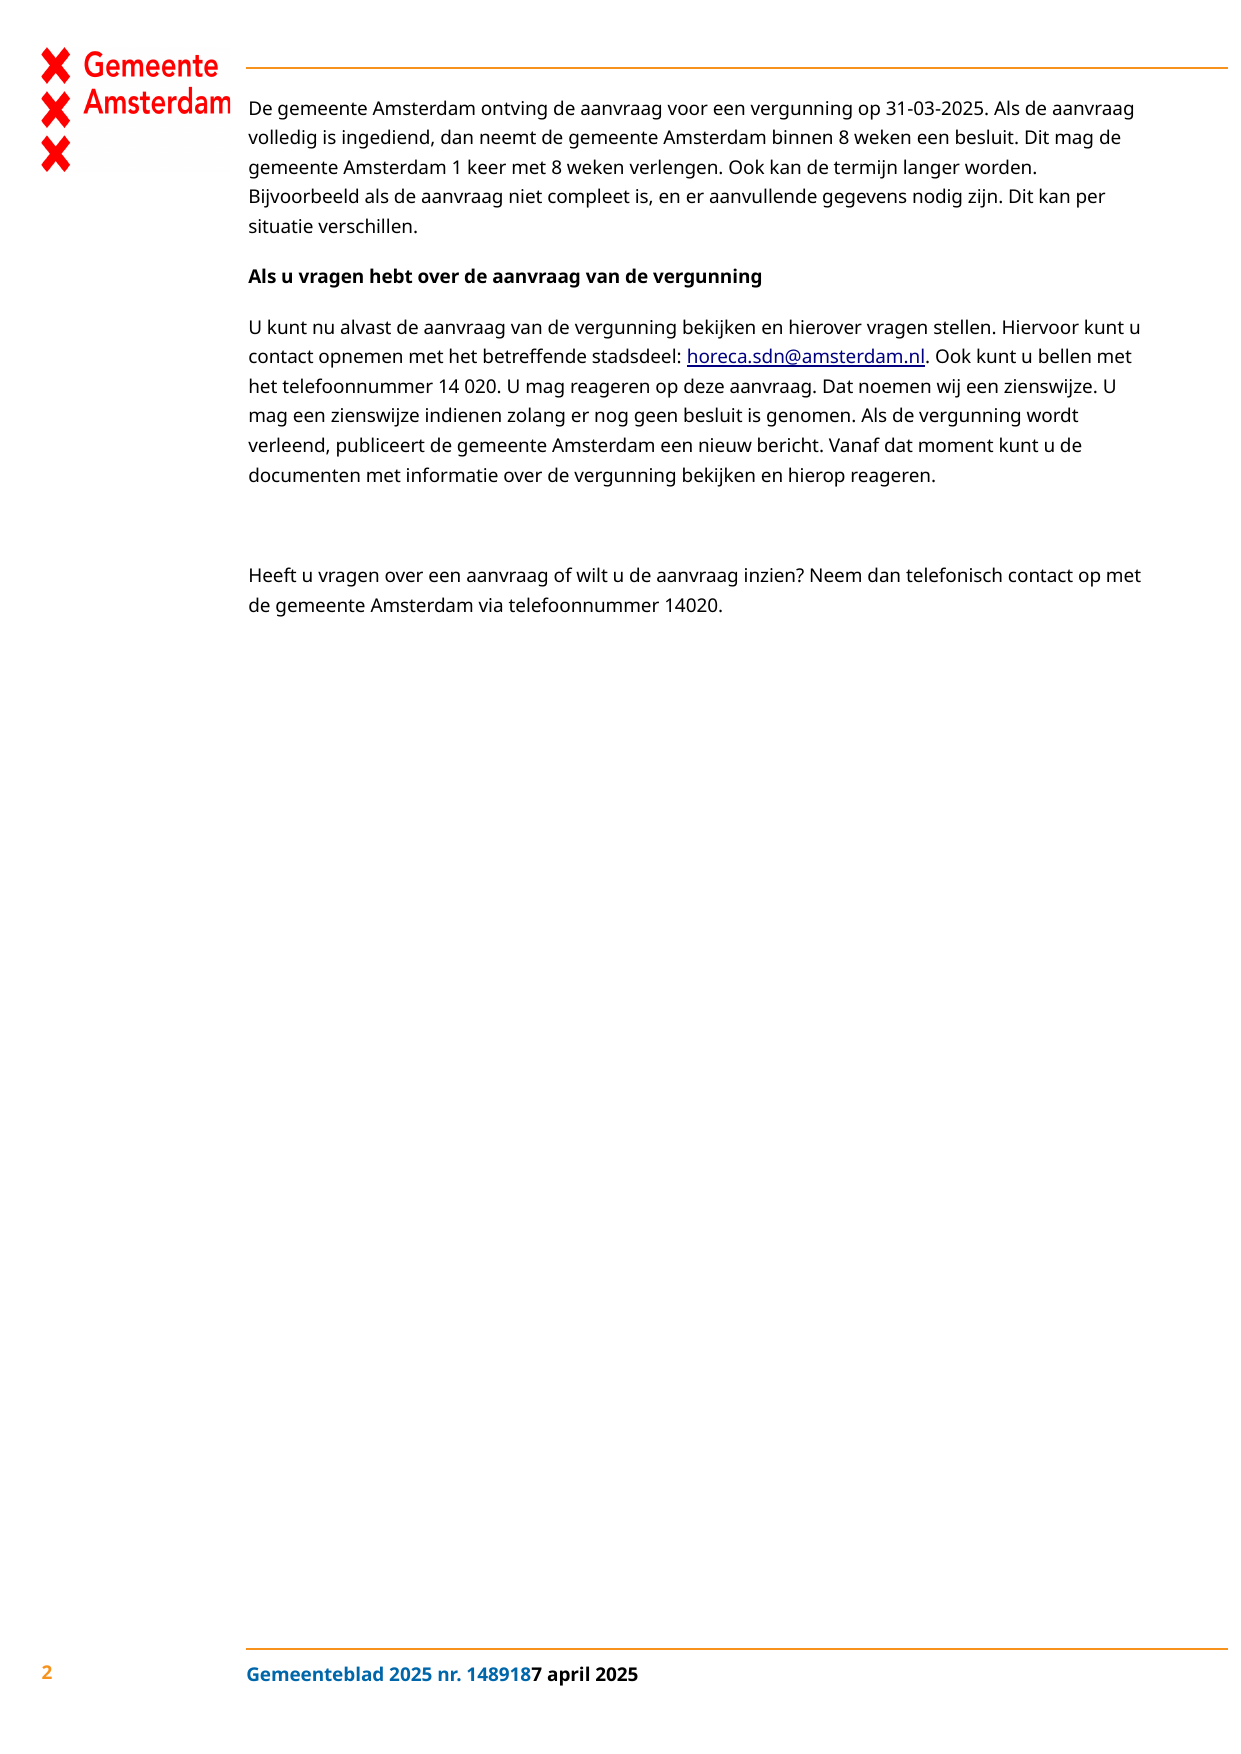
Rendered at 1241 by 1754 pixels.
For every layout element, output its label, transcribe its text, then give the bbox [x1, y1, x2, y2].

text Heeft u vragen over een aanvraag of wilt u de aanvraag inzien? Neem dan telefonisch contact op met de gemeente Amsterdam via telefoonnummer 14020. [248, 563, 1152, 618]
picture [41, 47, 231, 172]
text De gemeente Amsterdam ontving de aanvraag voor een vergunning op 31-03-2025. Als de aanvraag volledig is ingediend, dan neemt de gemeente Amsterdam binnen 8 weken een besluit. Dit mag de gemeente Amsterdam 1 keer met 8 weken verlengen. Ook kan de termijn langer worden. Bijvoorbeeld als de aanvraag niet compleet is, en er aanvullende gegevens nodig zijn. Dit kan per situatie verschillen. [248, 95, 1152, 239]
text Als u vragen hebt over de aanvraag van de vergunning [248, 263, 1152, 289]
text U kunt nu alvast de aanvraag van de vergunning bekijken en hierover vragen stellen. Hiervoor kunt u contact opnemen met het betreffende stadsdeel: horeca.sdn@amsterdam.nl. Ook kunt u bellen met het telefoonnummer 14 020. U mag reageren op deze aanvraag. Dat noemen wij een zienswijze. U mag een zienswijze indienen zolang er nog geen besluit is genomen. Als de vergunning wordt verleend, publiceert de gemeente Amsterdam een nieuw bericht. Vanaf dat moment kunt u de documenten met informatie over de vergunning bekijken en hierop reageren. [248, 314, 1152, 488]
